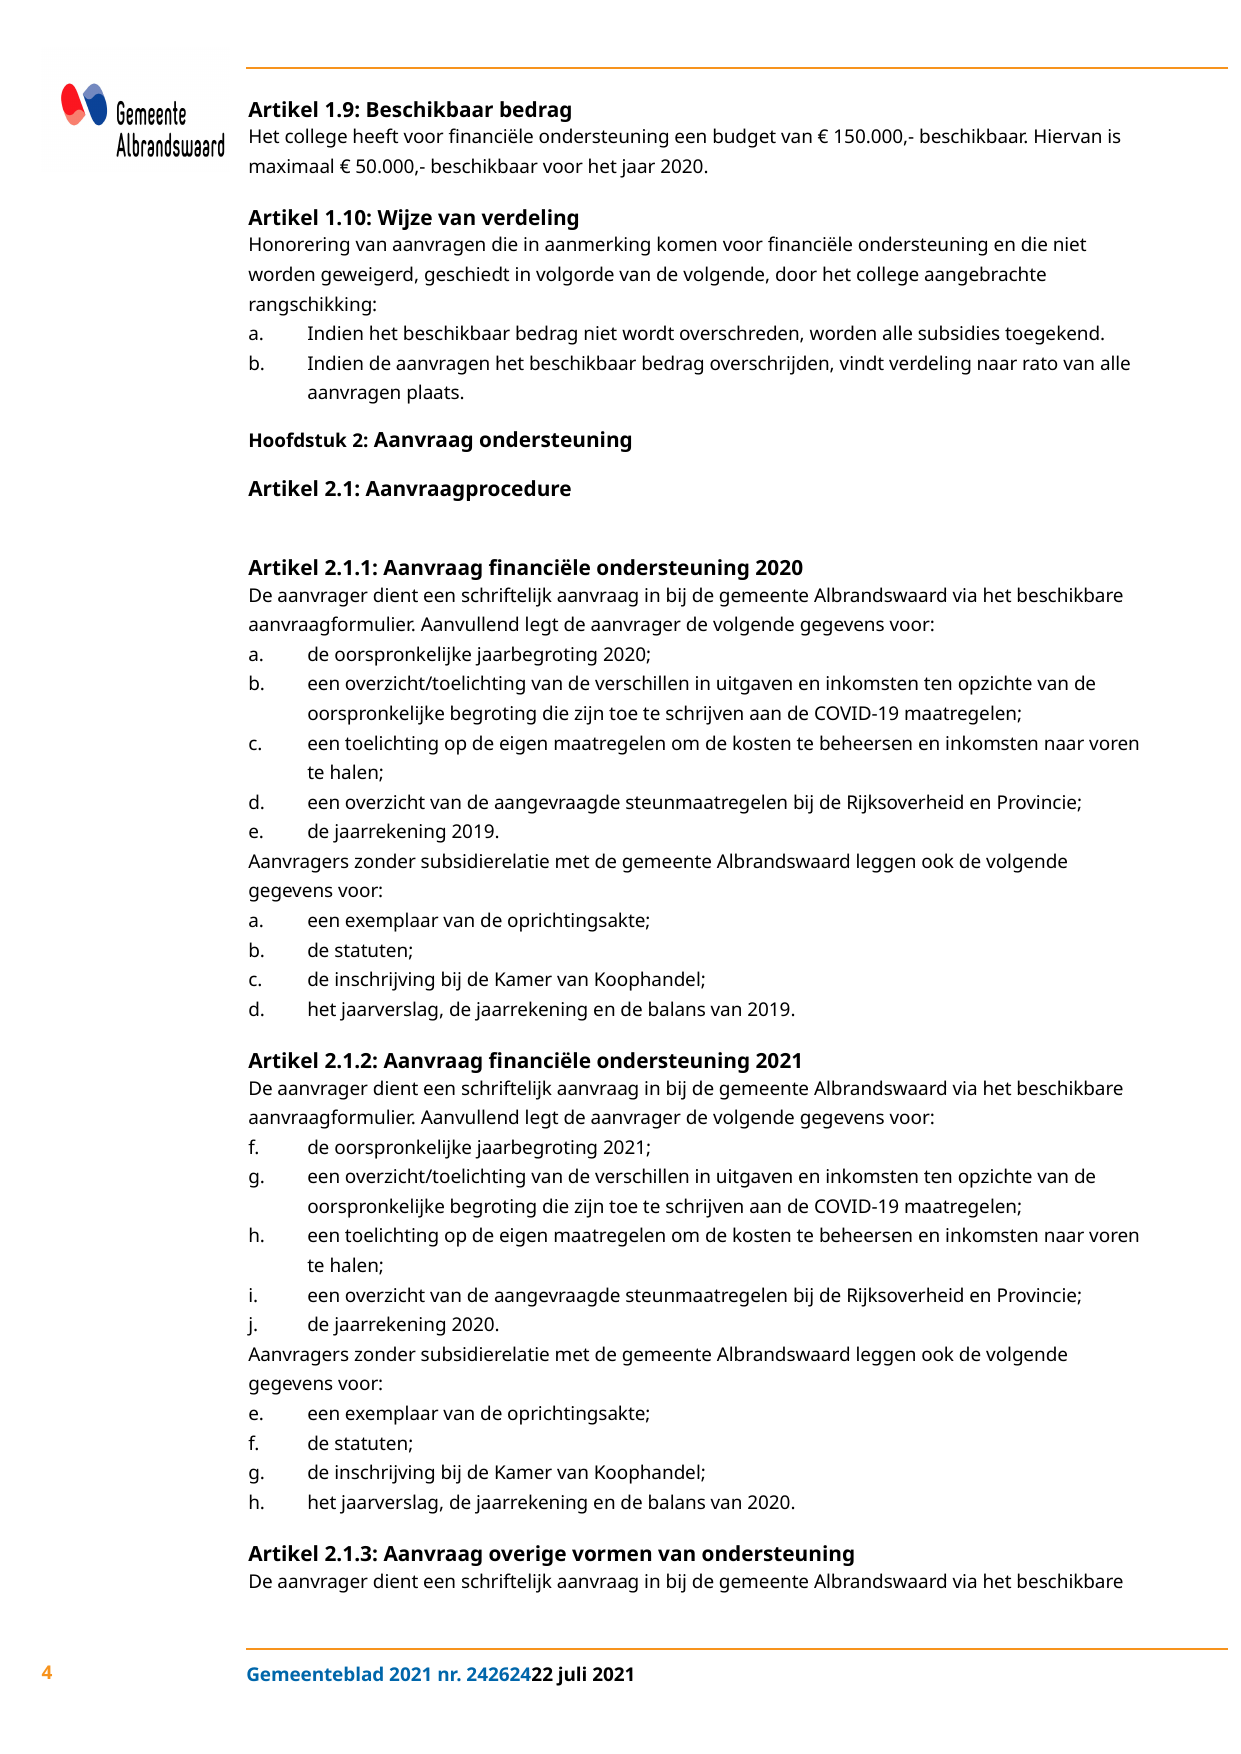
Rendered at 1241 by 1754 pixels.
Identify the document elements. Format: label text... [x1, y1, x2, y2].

text Artikel 2.1.1: Aanvraag financiële ondersteuning 2020 [248, 553, 1152, 582]
text De aanvrager dient een schriftelijk aanvraag in bij de gemeente Albrandswaard via het beschikbare aanvraagformulier. Aanvullend legt de aanvrager de volgende gegevens voor: [248, 582, 1152, 637]
text Artikel 2.1.3: Aanvraag overige vormen van ondersteuning [248, 1539, 1152, 1568]
text De aanvrager dient een schriftelijk aanvraag in bij de gemeente Albrandswaard via het beschikbare aanvraagformulier. Aanvullend legt de aanvrager de volgende gegevens voor: [248, 1075, 1152, 1130]
list een toelichting op de eigen maatregelen om de kosten te beheersen en inkomsten naar voren te halen; [248, 1223, 1152, 1278]
text Het college heeft voor financiële ondersteuning een budget van € 150.000,- beschikbaar. Hiervan is maximaal € 50.000,- beschikbaar voor het jaar 2020. [248, 123, 1152, 178]
list het jaarverslag, de jaarrekening en de balans van 2019. [248, 996, 1152, 1022]
list de oorspronkelijke jaarbegroting 2021; [248, 1134, 1152, 1160]
text Honorering van aanvragen die in aanmerking komen voor financiële ondersteuning en die niet worden geweigerd, geschiedt in volgorde van de volgende, door het college aangebrachte rangschikking: [248, 232, 1152, 317]
list Indien de aanvragen het beschikbaar bedrag overschrijden, vindt verdeling naar rato van alle aanvragen plaats. [248, 350, 1152, 405]
list de oorspronkelijke jaarbegroting 2020; [248, 641, 1152, 667]
list een overzicht/toelichting van de verschillen in uitgaven en inkomsten ten opzichte van de oorspronkelijke begroting die zijn toe te schrijven aan de COVID-19 maatregelen; [248, 671, 1152, 726]
text Artikel 2.1: Aanvraagprocedure [248, 474, 1152, 503]
list een toelichting op de eigen maatregelen om de kosten te beheersen en inkomsten naar voren te halen; [248, 730, 1152, 785]
list een overzicht van de aangevraagde steunmaatregelen bij de Rijksoverheid en Provincie; [248, 789, 1152, 814]
text Artikel 1.10: Wijze van verdeling [248, 203, 1152, 232]
text Hoofdstuk 2: Aanvraag ondersteuning [248, 425, 1152, 454]
text Artikel 1.9: Beschikbaar bedrag [248, 95, 1152, 123]
list de jaarrekening 2019. [248, 818, 1152, 844]
list de jaarrekening 2020. [248, 1311, 1152, 1337]
text Artikel 2.1.2: Aanvraag financiële ondersteuning 2021 [248, 1046, 1152, 1075]
list het jaarverslag, de jaarrekening en de balans van 2020. [248, 1489, 1152, 1515]
list een overzicht/toelichting van de verschillen in uitgaven en inkomsten ten opzichte van de oorspronkelijke begroting die zijn toe te schrijven aan de COVID-19 maatregelen; [248, 1163, 1152, 1219]
list de statuten; [248, 937, 1152, 962]
list een exemplaar van de oprichtingsakte; [248, 1400, 1152, 1426]
list een overzicht van de aangevraagde steunmaatregelen bij de Rijksoverheid en Provincie; [248, 1282, 1152, 1308]
list de inschrijving bij de Kamer van Koophandel; [248, 966, 1152, 992]
list een exemplaar van de oprichtingsakte; [248, 907, 1152, 933]
list de inschrijving bij de Kamer van Koophandel; [248, 1459, 1152, 1485]
text De aanvrager dient een schriftelijk aanvraag in bij de gemeente Albrandswaard via het beschikbare [248, 1568, 1152, 1593]
list de statuten; [248, 1430, 1152, 1456]
picture [41, 47, 231, 172]
text Aanvragers zonder subsidierelatie met de gemeente Albrandswaard leggen ook de volgende gegevens voor: [248, 1341, 1152, 1396]
text Aanvragers zonder subsidierelatie met de gemeente Albrandswaard leggen ook de volgende gegevens voor: [248, 848, 1152, 903]
list Indien het beschikbaar bedrag niet wordt overschreden, worden alle subsidies toegekend. [248, 320, 1152, 346]
